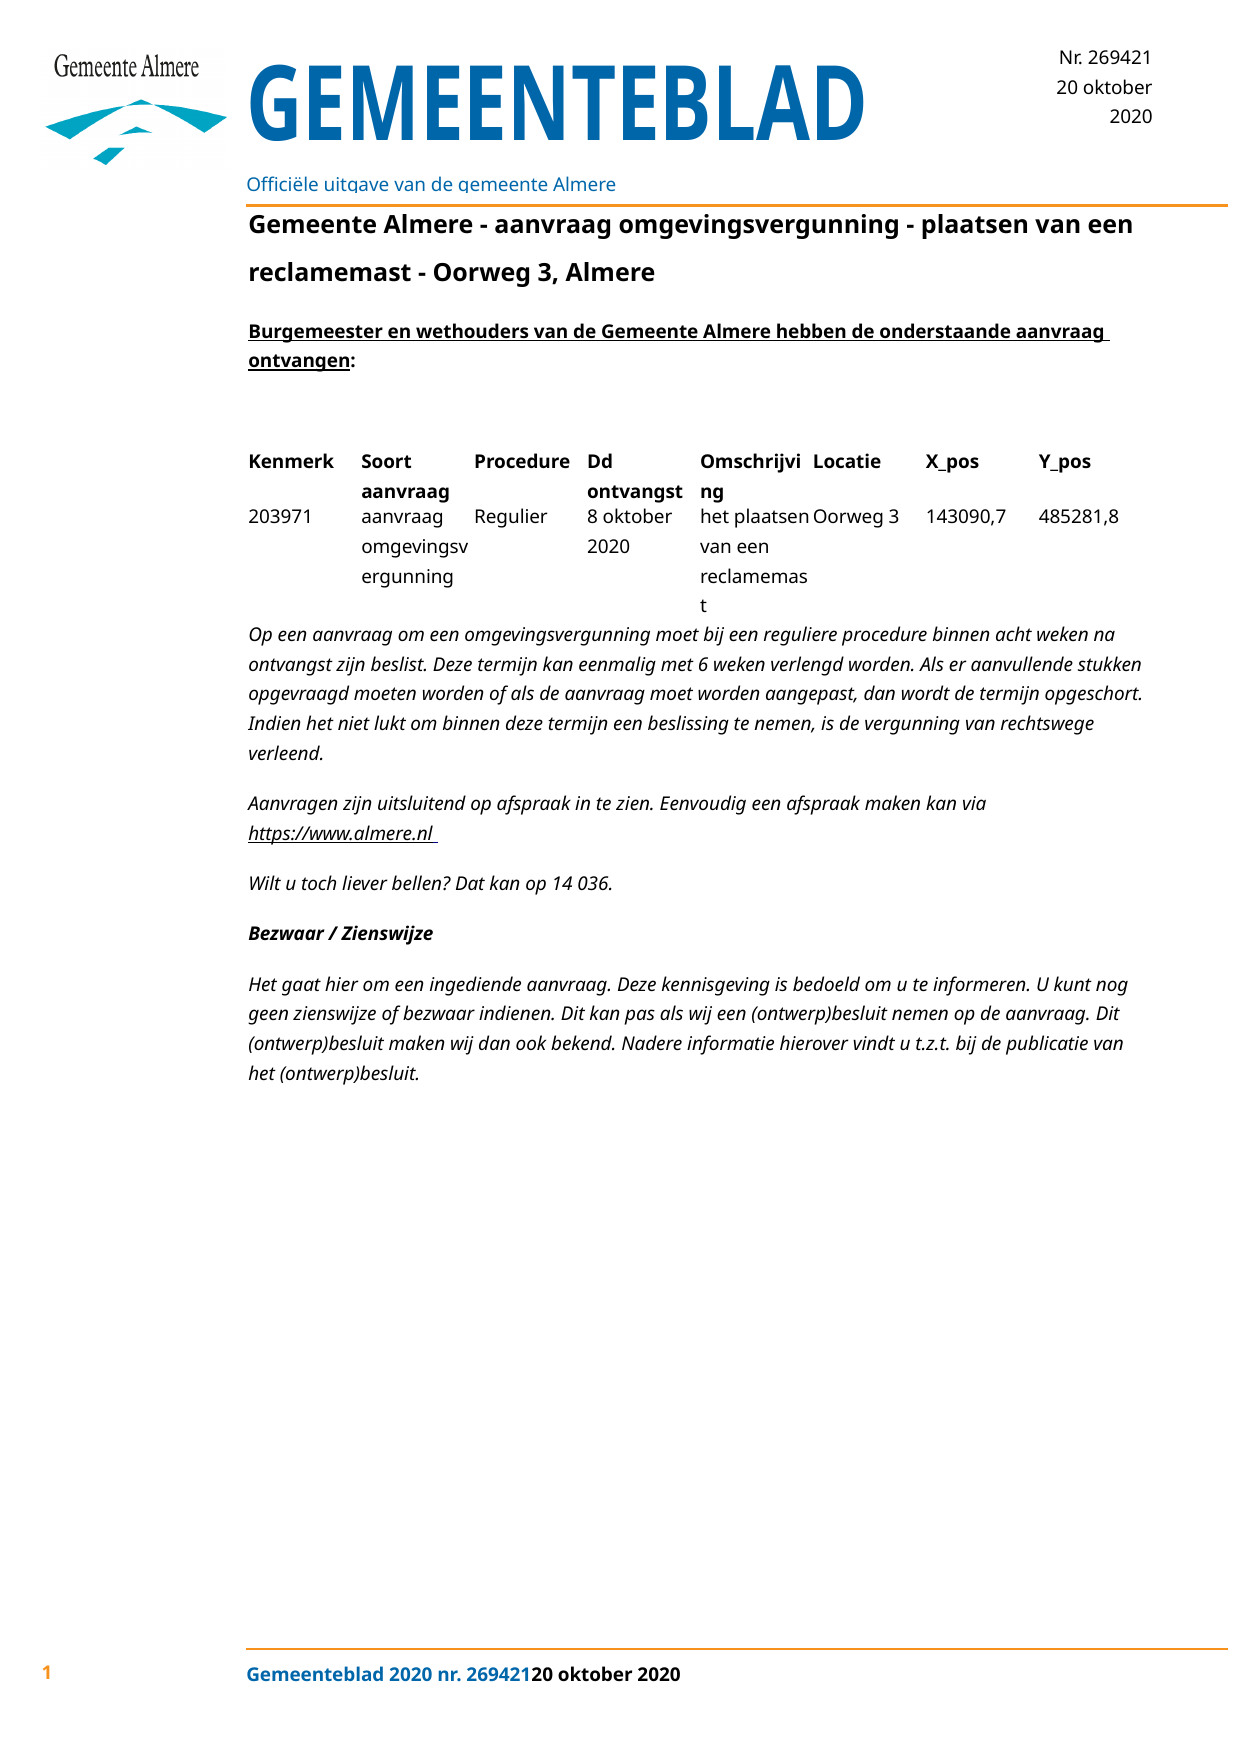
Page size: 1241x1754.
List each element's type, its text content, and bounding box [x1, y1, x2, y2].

text Gemeente Almere - aanvraag omgevingsvergunning - plaatsen van een reclamemast - Oorweg 3, Almere [248, 207, 1152, 288]
table_header Y_pos [1039, 449, 1152, 504]
picture [41, 47, 231, 172]
table_cell 143090,7 [926, 504, 1038, 618]
text Aanvragen zijn uitsluitend op afspraak in te zien. Eenvoudig een afspraak maken kan via https://www.almere.nl [248, 790, 1152, 846]
text Wilt u toch liever bellen? Dat kan op 14 036. [248, 870, 1152, 896]
table_cell 485281,8 [1039, 504, 1152, 618]
text Het gaat hier om een ingediende aanvraag. Deze kennisgeving is bedoeld om u te informeren. U kunt nog geen zienswijze of bezwaar indienen. Dit kan pas als wij een (ontwerp)besluit nemen op de aanvraag. Dit (ontwerp)besluit maken wij dan ook bekend. Nadere informatie hierover vindt u t.z.t. bij de publicatie van het (ontwerp)besluit. [248, 971, 1152, 1086]
table_cell 203971 [248, 504, 361, 618]
table_cell aanvraag omgevingsvergunning [361, 504, 474, 618]
table_header Omschrijving [700, 449, 813, 504]
table_header Procedure [474, 449, 587, 504]
table_header Locatie [813, 449, 926, 504]
table_header X_pos [926, 449, 1038, 504]
table_header Dd ontvangst [587, 449, 700, 504]
table_header Kenmerk [248, 449, 361, 504]
table_cell Oorweg 3 [813, 504, 926, 618]
text Bezwaar / Zienswijze [248, 921, 1152, 946]
table_cell 8 oktober 2020 [587, 504, 700, 618]
table_cell het plaatsen van een reclamemast [700, 504, 813, 618]
text Burgemeester en wethouders van de Gemeente Almere hebben de onderstaande aanvraag ontvangen: [248, 318, 1152, 373]
table_header Soort aanvraag [361, 449, 474, 504]
table_cell Regulier [474, 504, 587, 618]
text Op een aanvraag om een omgevingsvergunning moet bij een reguliere procedure binnen acht weken na ontvangst zijn beslist. Deze termijn kan eenmalig met 6 weken verlengd worden. Als er aanvullende stukken opgevraagd moeten worden of als de aanvraag moet worden aangepast, dan wordt de termijn opgeschort. Indien het niet lukt om binnen deze termijn een beslissing te nemen, is de vergunning van rechtswege verleend. [248, 621, 1152, 766]
